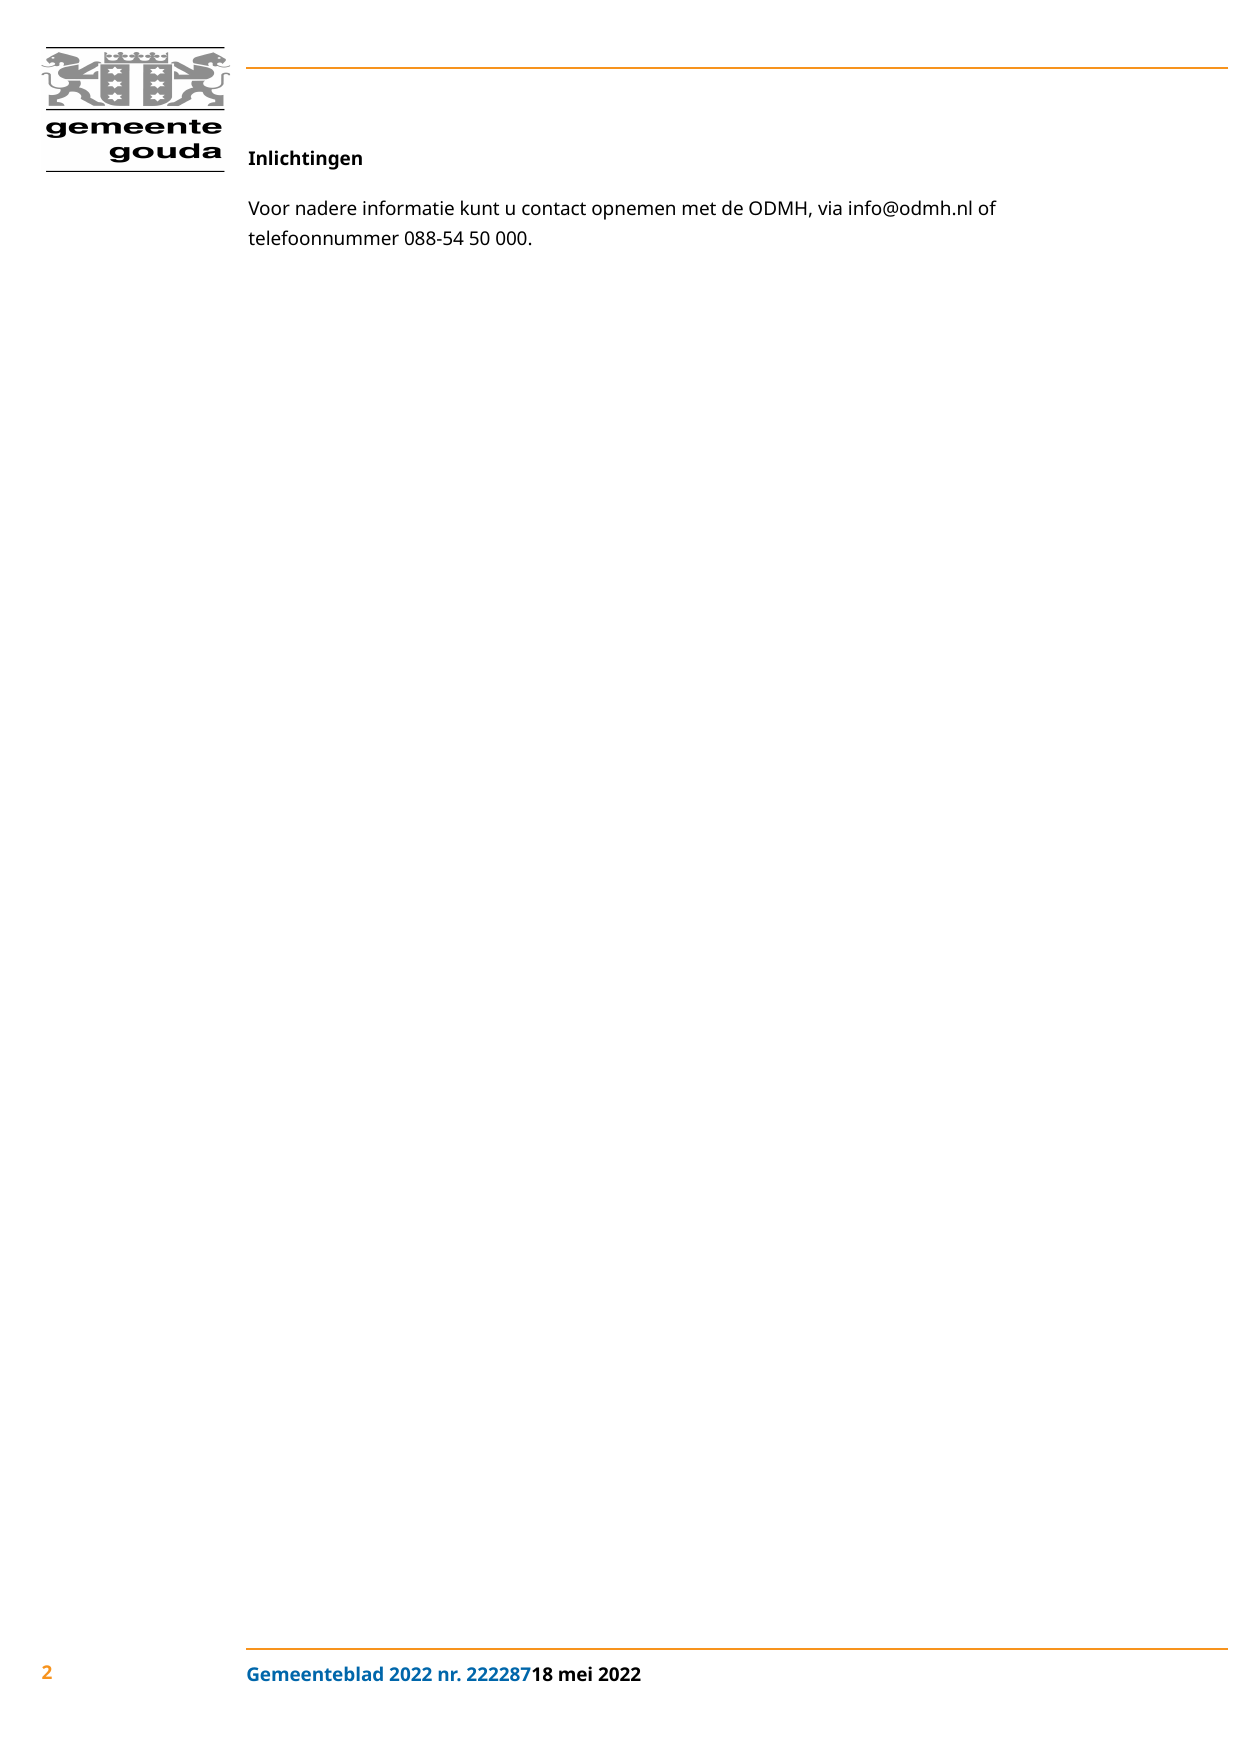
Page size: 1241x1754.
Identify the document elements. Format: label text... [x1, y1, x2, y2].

text Voor nadere informatie kunt u contact opnemen met de ODMH, via info@odmh.nl of telefoonnummer 088-54 50 000. [248, 196, 1152, 251]
text Inlichtingen [248, 145, 1152, 171]
picture [41, 47, 231, 172]
